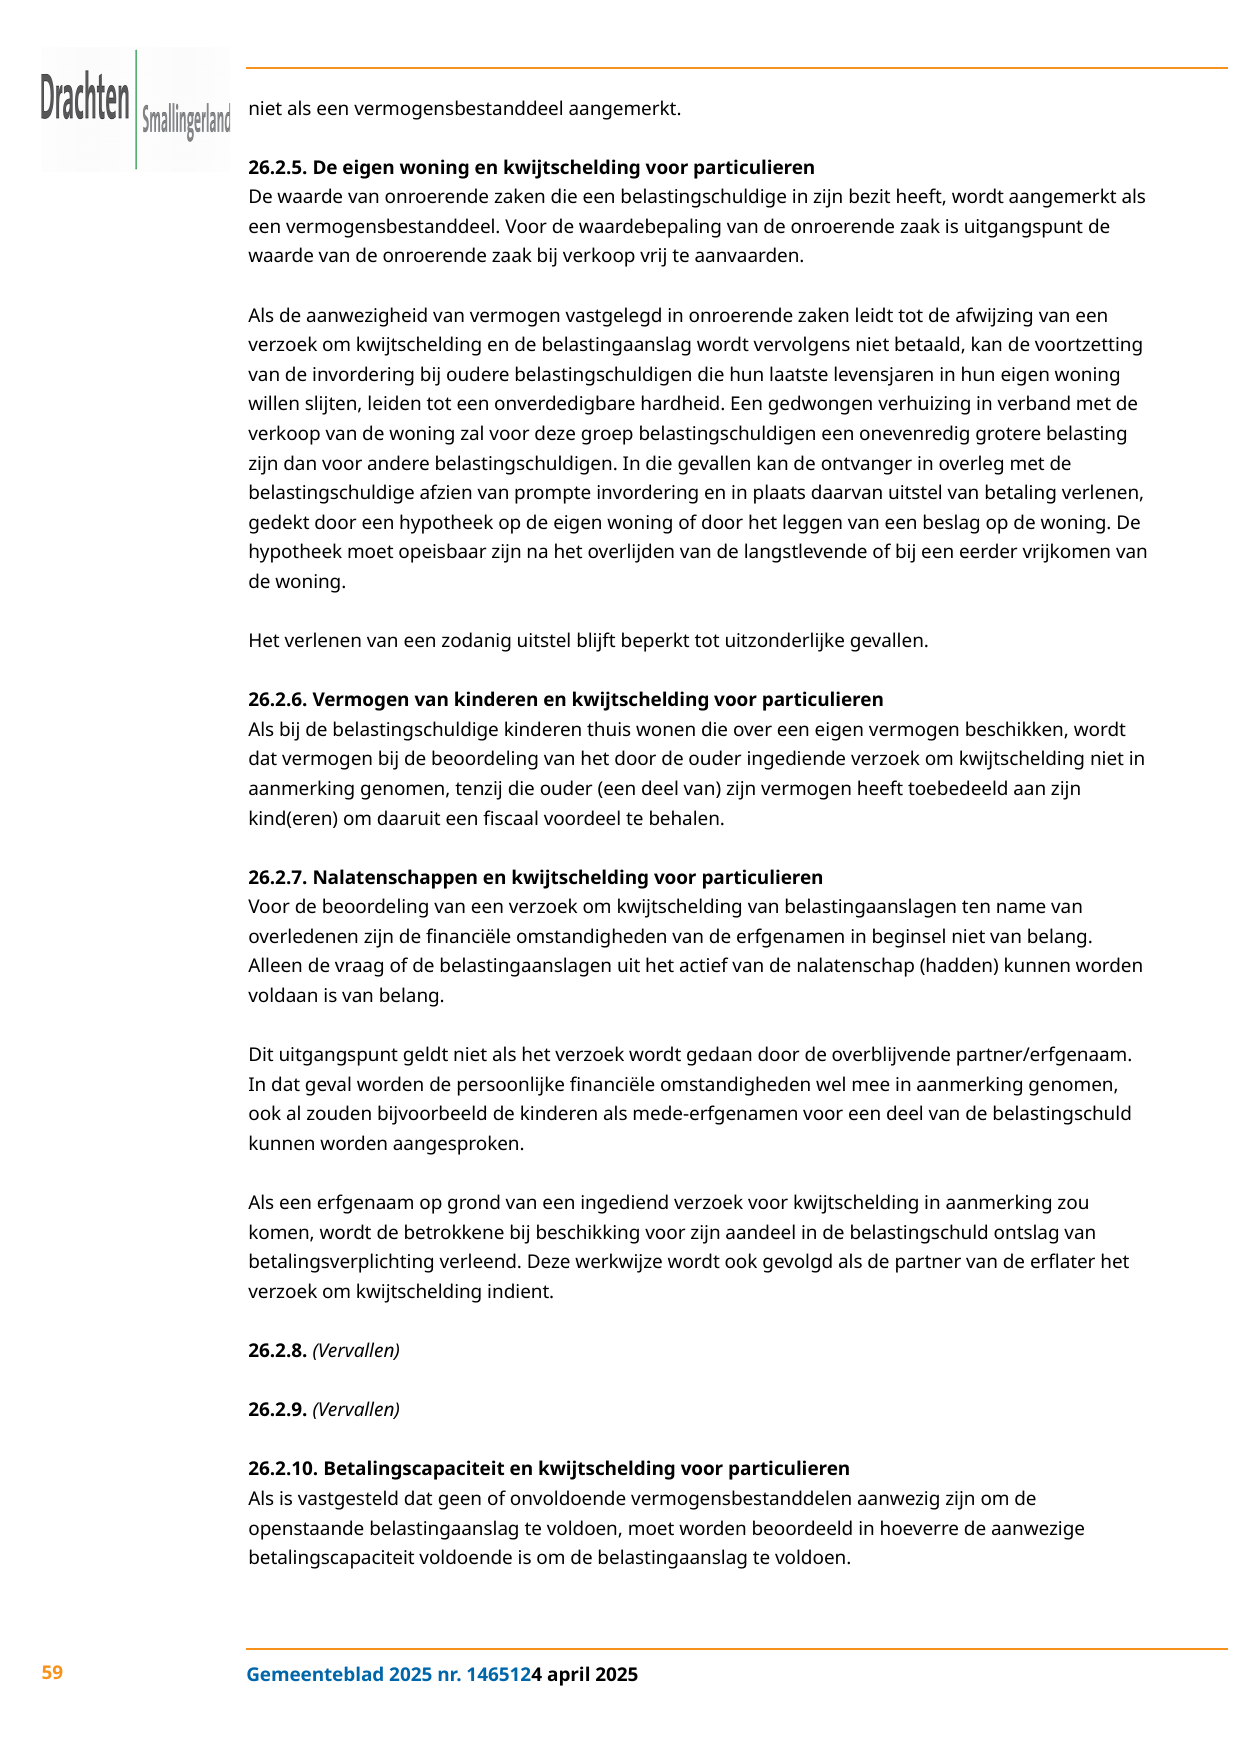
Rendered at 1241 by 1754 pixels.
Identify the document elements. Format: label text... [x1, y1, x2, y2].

text 26.2.5. De eigen woning en kwijtschelding voor particulieren [248, 154, 1152, 180]
text Als is vastgesteld dat geen of onvoldoende vermogensbestanddelen aanwezig zijn om de openstaande belastingaanslag te voldoen, moet worden beoordeeld in hoeverre de aanwezige betalingscapaciteit voldoende is om de belastingaanslag te voldoen. [248, 1485, 1152, 1570]
text 26.2.9. (Vervallen) [248, 1396, 1152, 1422]
text Voor de beoordeling van een verzoek om kwijtschelding van belastingaanslagen ten name van overledenen zijn de financiële omstandigheden van de erfgenamen in beginsel niet van belang. Alleen de vraag of de belastingaanslagen uit het actief van de nalatenschap (hadden) kunnen worden voldaan is van belang. [248, 893, 1152, 1008]
text 26.2.7. Nalatenschappen en kwijtschelding voor particulieren [248, 864, 1152, 890]
text Als de aanwezigheid van vermogen vastgelegd in onroerende zaken leidt tot de afwijzing van een verzoek om kwijtschelding en de belastingaanslag wordt vervolgens niet betaald, kan de voortzetting van de invordering bij oudere belastingschuldigen die hun laatste levensjaren in hun eigen woning willen slijten, leiden tot een onverdedigbare hardheid. Een gedwongen verhuizing in verband met de verkoop van de woning zal voor deze groep belastingschuldigen een onevenredig grotere belasting zijn dan voor andere belastingschuldigen. In die gevallen kan de ontvanger in overleg met de belastingschuldige afzien van prompte invordering en in plaats daarvan uitstel van betaling verlenen, gedekt door een hypotheek op de eigen woning of door het leggen van een beslag op de woning. De hypotheek moet opeisbaar zijn na het overlijden van de langstlevende of bij een eerder vrijkomen van de woning. [248, 302, 1152, 594]
text 26.2.6. Vermogen van kinderen en kwijtschelding voor particulieren [248, 686, 1152, 712]
text Het verlenen van een zodanig uitstel blijft beperkt tot uitzonderlijke gevallen. [248, 627, 1152, 653]
text Dit uitgangspunt geldt niet als het verzoek wordt gedaan door de overblijvende partner/erfgenaam. In dat geval worden de persoonlijke financiële omstandigheden wel mee in aanmerking genomen, ook al zouden bijvoorbeeld de kinderen als mede-erfgenamen voor een deel van de belastingschuld kunnen worden aangesproken. [248, 1041, 1152, 1156]
text 26.2.8. (Vervallen) [248, 1337, 1152, 1363]
text Als bij de belastingschuldige kinderen thuis wonen die over een eigen vermogen beschikken, wordt dat vermogen bij de beoordeling van het door de ouder ingediende verzoek om kwijtschelding niet in aanmerking genomen, tenzij die ouder (een deel van) zijn vermogen heeft toebedeeld aan zijn kind(eren) om daaruit een fiscaal voordeel te behalen. [248, 716, 1152, 831]
text niet als een vermogensbestanddeel aangemerkt. [248, 95, 1152, 121]
text 26.2.10. Betalingscapaciteit en kwijtschelding voor particulieren [248, 1456, 1152, 1481]
text De waarde van onroerende zaken die een belastingschuldige in zijn bezit heeft, wordt aangemerkt als een vermogensbestanddeel. Voor de waardebepaling van de onroerende zaak is uitgangspunt de waarde van de onroerende zaak bij verkoop vrij te aanvaarden. [248, 183, 1152, 268]
picture [41, 47, 231, 172]
text Als een erfgenaam op grond van een ingediend verzoek voor kwijtschelding in aanmerking zou komen, wordt de betrokkene bij beschikking voor zijn aandeel in de belastingschuld ontslag van betalingsverplichting verleend. Deze werkwijze wordt ook gevolgd als de partner van de erflater het verzoek om kwijtschelding indient. [248, 1189, 1152, 1304]
